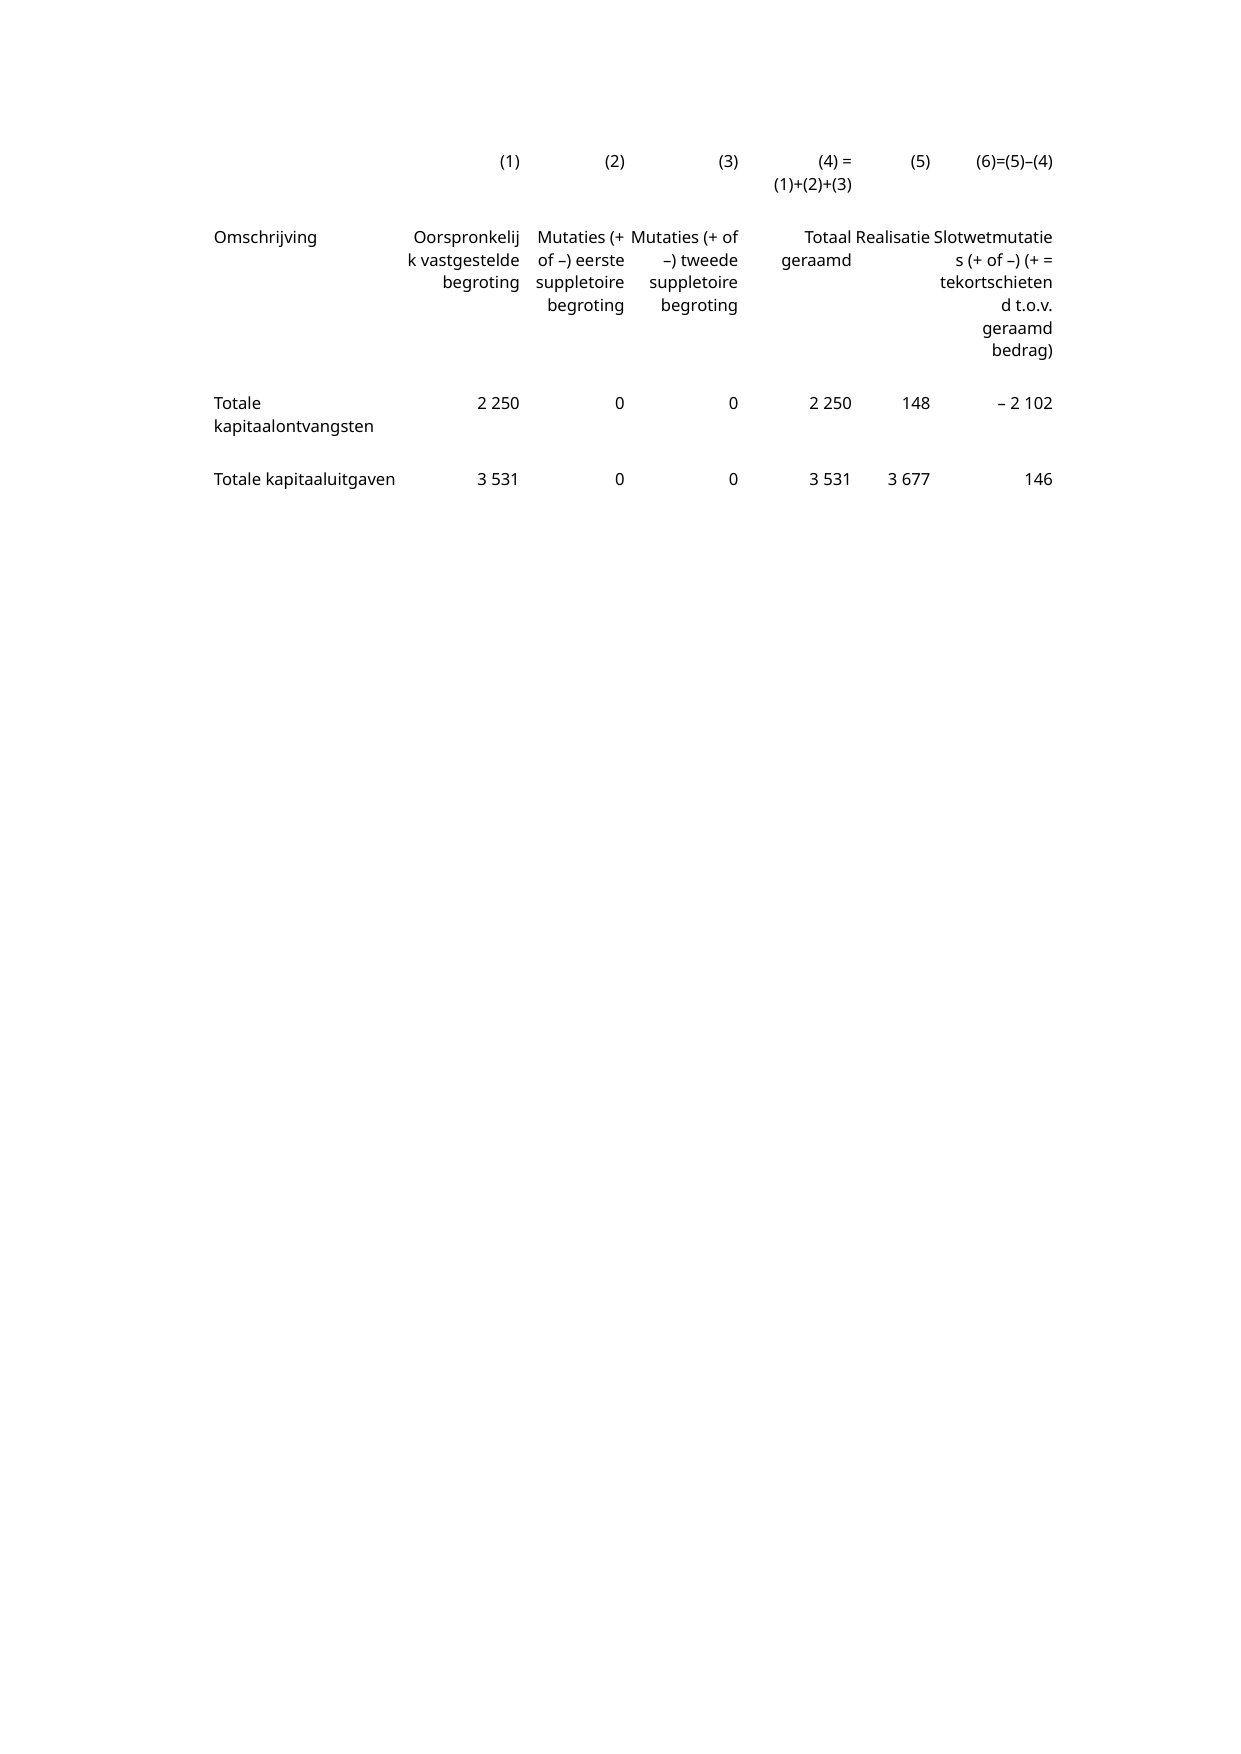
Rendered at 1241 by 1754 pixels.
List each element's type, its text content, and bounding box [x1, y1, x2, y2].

table_cell 3 677 [852, 467, 930, 526]
table_cell Oorspronkelijk vastgestelde begroting [406, 225, 519, 392]
table_header [214, 150, 406, 225]
table_header (6)=(5)–(4) [930, 150, 1053, 225]
table_header [188, 150, 214, 225]
table_cell 3 531 [738, 467, 852, 526]
table_cell [188, 392, 214, 467]
table_cell 0 [624, 392, 738, 467]
table_cell 3 531 [406, 467, 519, 526]
table_header (1) [406, 150, 519, 225]
table_cell 0 [624, 467, 738, 526]
table_cell [188, 467, 214, 526]
table_cell 146 [930, 467, 1053, 526]
table_cell Omschrijving [214, 225, 406, 392]
table_cell Realisatie [852, 225, 930, 392]
table_cell 0 [520, 467, 624, 526]
table_header (5) [852, 150, 930, 225]
table_cell Totale kapitaaluitgaven [214, 467, 406, 526]
table_header (3) [624, 150, 738, 225]
table_cell Totale kapitaalontvangsten [214, 392, 406, 467]
table_cell – 2 102 [930, 392, 1053, 467]
table_cell Slotwetmutaties (+ of –) (+ = tekortschietend t.o.v. geraamd bedrag) [930, 225, 1053, 392]
table_cell 2 250 [738, 392, 852, 467]
table_cell [188, 225, 214, 392]
table_cell 2 250 [406, 392, 519, 467]
table_cell Totaal geraamd [738, 225, 852, 392]
table_cell 148 [852, 392, 930, 467]
table_header (2) [520, 150, 624, 225]
table_cell Mutaties (+ of –) eerste suppletoire begroting [520, 225, 624, 392]
table_header (4) = (1)+(2)+(3) [738, 150, 852, 225]
table_cell 0 [520, 392, 624, 467]
table_cell Mutaties (+ of –) tweede suppletoire begroting [624, 225, 738, 392]
